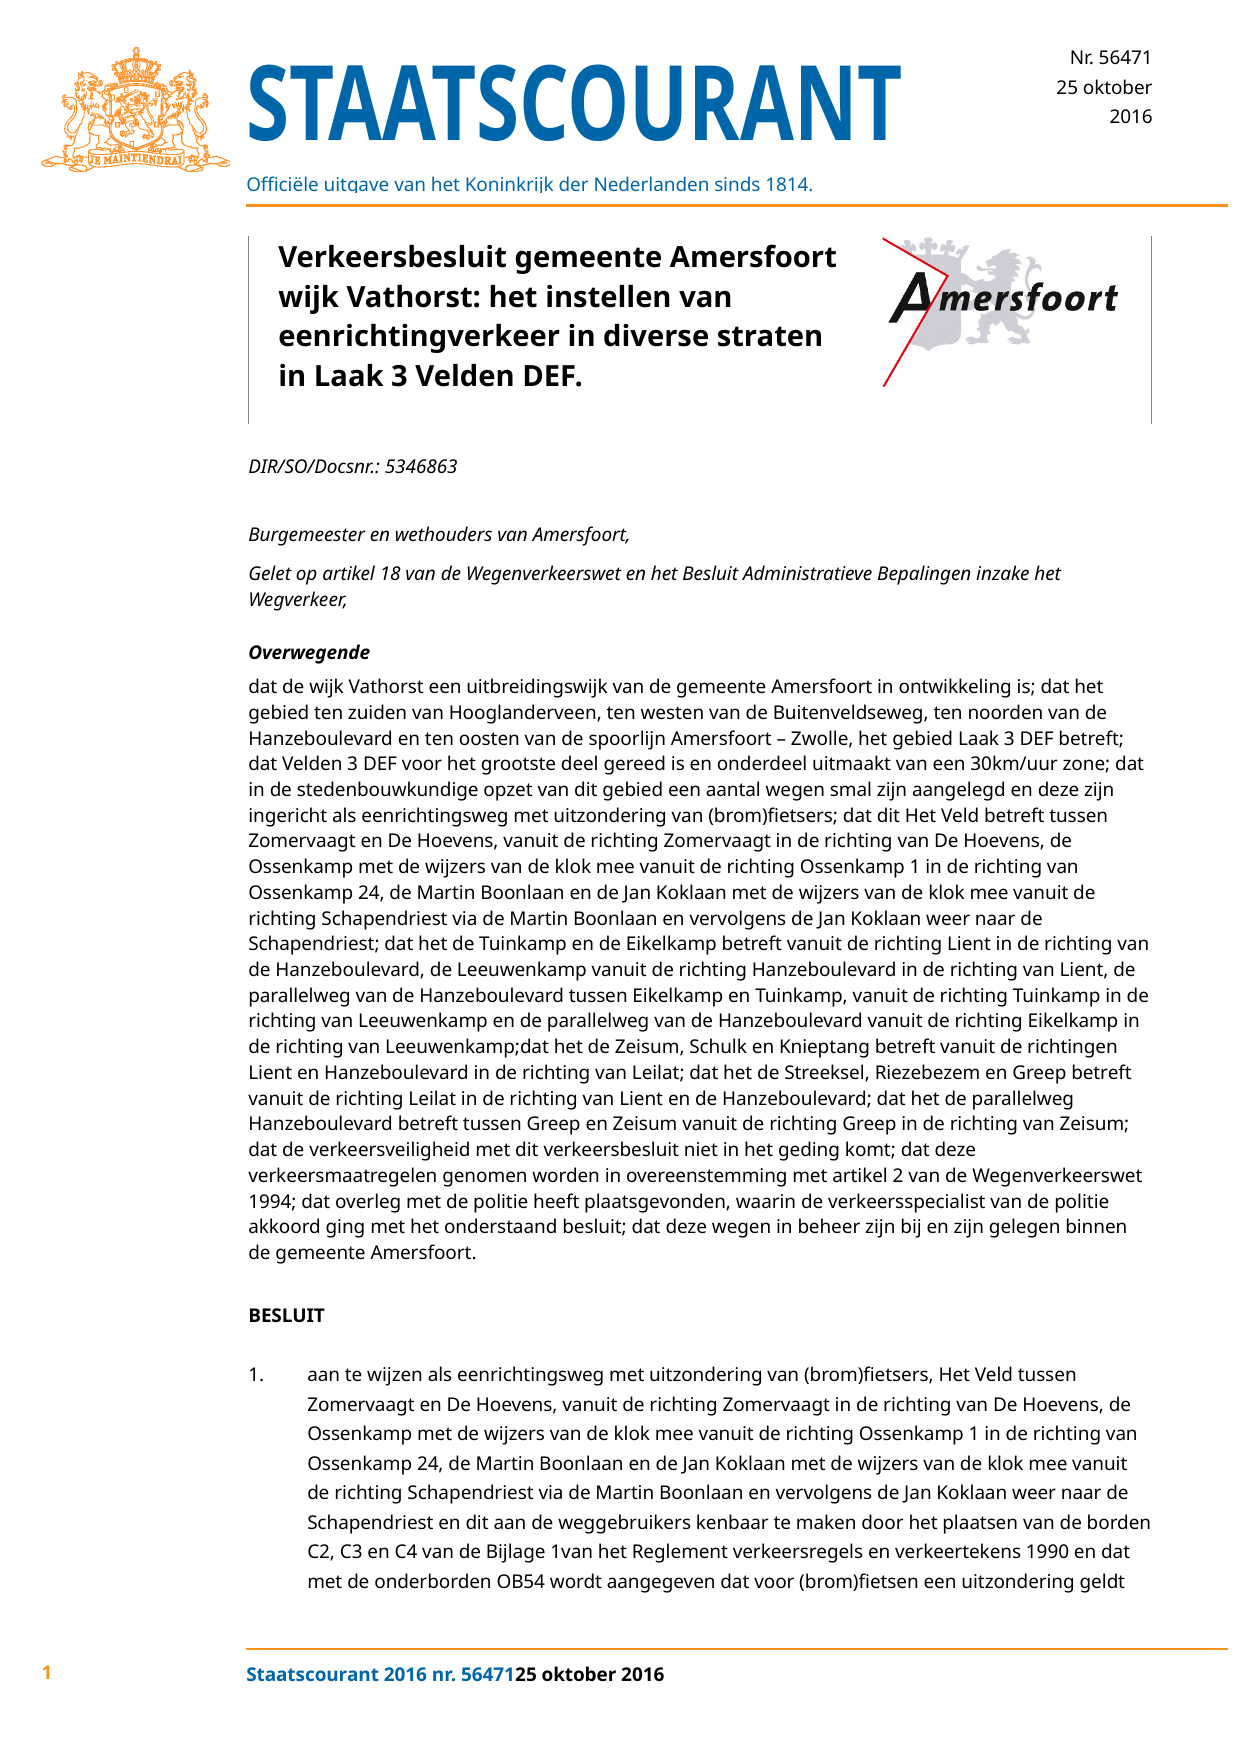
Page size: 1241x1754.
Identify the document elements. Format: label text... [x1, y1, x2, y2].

text dat de wijk Vathorst een uitbreidingswijk van de gemeente Amersfoort in ontwikkeling is; dat het gebied ten zuiden van Hooglanderveen, ten westen van de Buitenveldseweg, ten noorden van de Hanzeboulevard en ten oosten van de spoorlijn Amersfoort – Zwolle, het gebied Laak 3 DEF betreft; dat Velden 3 DEF voor het grootste deel gereed is en onderdeel uitmaakt van een 30km/uur zone; dat in de stedenbouwkundige opzet van dit gebied een aantal wegen smal zijn aangelegd en deze zijn ingericht als eenrichtingsweg met uitzondering van (brom)fietsers; dat dit Het Veld betreft tussen Zomervaagt en De Hoevens, vanuit de richting Zomervaagt in de richting van De Hoevens, de Ossenkamp met de wijzers van de klok mee vanuit de richting Ossenkamp 1 in de richting van Ossenkamp 24, de Martin Boonlaan en de Jan Koklaan met de wijzers van de klok mee vanuit de richting Schapendriest via de Martin Boonlaan en vervolgens de Jan Koklaan weer naar de Schapendriest; dat het de Tuinkamp en de Eikelkamp betreft vanuit de richting Lient in de richting van de Hanzeboulevard, de Leeuwenkamp vanuit de richting Hanzeboulevard in de richting van Lient, de parallelweg van de Hanzeboulevard tussen Eikelkamp en Tuinkamp, vanuit de richting Tuinkamp in de richting van Leeuwenkamp en de parallelweg van de Hanzeboulevard vanuit de richting Eikelkamp in de richting van Leeuwenkamp;dat het de Zeisum, Schulk en Knieptang betreft vanuit de richtingen Lient en Hanzeboulevard in de richting van Leilat; dat het de Streeksel, Riezebezem en Greep betreft vanuit de richting Leilat in de richting van Lient en de Hanzeboulevard; dat het de parallelweg Hanzeboulevard betreft tussen Greep en Zeisum vanuit de richting Greep in de richting van Zeisum; dat de verkeersveiligheid met dit verkeersbesluit niet in het geding komt; dat deze verkeersmaatregelen genomen worden in overeenstemming met artikel 2 van de Wegenverkeerswet 1994; dat overleg met de politie heeft plaatsgevonden, waarin de verkeersspecialist van de politie akkoord ging met het onderstaand besluit; dat deze wegen in beheer zijn bij en zijn gelegen binnen de gemeente Amersfoort. [248, 673, 1152, 1265]
text Burgemeester en wethouders van Amersfoort, [248, 521, 1152, 547]
text DIR/SO/Docsnr.: 5346863 [248, 454, 1152, 479]
table_header Verkeersbesluit gemeente Amersfoort wijk Vathorst: het instellen van eenrichtingverkeer in diverse straten in Laak 3 Velden DEF. [249, 236, 850, 424]
picture [41, 47, 231, 172]
text Overwegende [248, 639, 1152, 665]
picture [882, 236, 1119, 387]
text BESLUIT [248, 1302, 1152, 1328]
text Gelet op artikel 18 van de Wegenverkeerswet en het Besluit Administratieve Bepalingen inzake het Wegverkeer, [248, 561, 1152, 612]
list aan te wijzen als eenrichtingsweg met uitzondering van (brom)fietsers, Het Veld tussen Zomervaagt en De Hoevens, vanuit de richting Zomervaagt in de richting van De Hoevens, de Ossenkamp met de wijzers van de klok mee vanuit de richting Ossenkamp 1 in de richting van Ossenkamp 24, de Martin Boonlaan en de Jan Koklaan met de wijzers van de klok mee vanuit de richting Schapendriest via de Martin Boonlaan en vervolgens de Jan Koklaan weer naar de Schapendriest en dit aan de weggebruikers kenbaar te maken door het plaatsen van de borden C2, C3 en C4 van de Bijlage 1van het Reglement verkeersregels en verkeertekens 1990 en dat met de onderborden OB54 wordt aangegeven dat voor (brom)fietsen een uitzondering geldt [248, 1361, 1152, 1594]
table_header [850, 236, 1151, 424]
